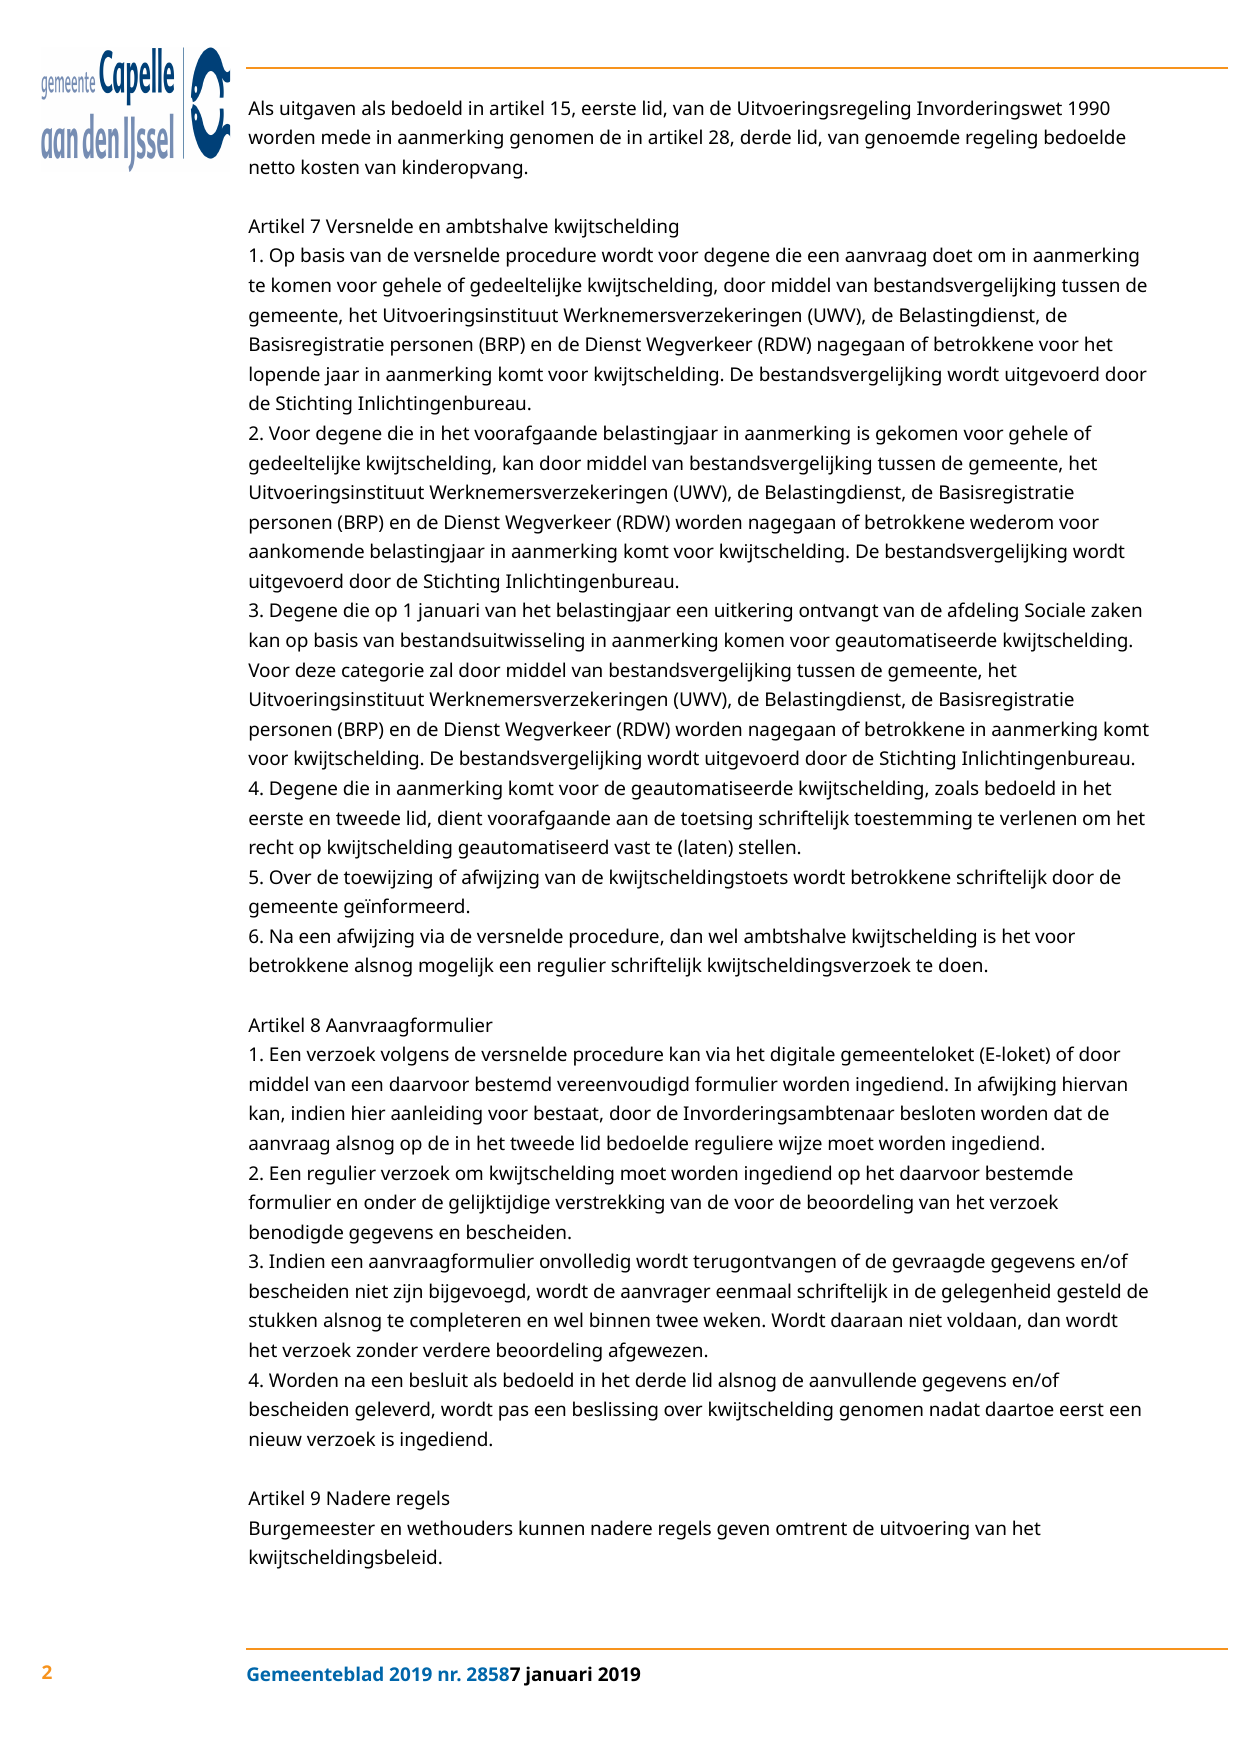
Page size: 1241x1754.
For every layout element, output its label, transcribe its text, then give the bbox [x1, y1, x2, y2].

text 4. Worden na een besluit als bedoeld in het derde lid alsnog de aanvullende gegevens en/of bescheiden geleverd, wordt pas een beslissing over kwijtschelding genomen nadat daartoe eerst een nieuw verzoek is ingediend. [248, 1367, 1152, 1452]
text 1. Een verzoek volgens de versnelde procedure kan via het digitale gemeenteloket (E-loket) of door middel van een daarvoor bestemd vereenvoudigd formulier worden ingediend. In afwijking hiervan kan, indien hier aanleiding voor bestaat, door de Invorderingsambtenaar besloten worden dat de aanvraag alsnog op de in het tweede lid bedoelde reguliere wijze moet worden ingediend. [248, 1041, 1152, 1156]
text 2. Voor degene die in het voorafgaande belastingjaar in aanmerking is gekomen voor gehele of gedeeltelijke kwijtschelding, kan door middel van bestandsvergelijking tussen de gemeente, het Uitvoeringsinstituut Werknemersverzekeringen (UWV), de Belastingdienst, de Basisregistratie personen (BRP) en de Dienst Wegverkeer (RDW) worden nagegaan of betrokkene wederom voor aankomende belastingjaar in aanmerking komt voor kwijtschelding. De bestandsvergelijking wordt uitgevoerd door de Stichting Inlichtingenbureau. [248, 420, 1152, 594]
text 3. Indien een aanvraagformulier onvolledig wordt terugontvangen of de gevraagde gegevens en/of bescheiden niet zijn bijgevoegd, wordt de aanvrager eenmaal schriftelijk in de gelegenheid gesteld de stukken alsnog te completeren en wel binnen twee weken. Wordt daaraan niet voldaan, dan wordt het verzoek zonder verdere beoordeling afgewezen. [248, 1248, 1152, 1363]
text 6. Na een afwijzing via de versnelde procedure, dan wel ambtshalve kwijtschelding is het voor betrokkene alsnog mogelijk een regulier schriftelijk kwijtscheldingsverzoek te doen. [248, 923, 1152, 978]
text Artikel 7 Versnelde en ambtshalve kwijtschelding [248, 213, 1152, 239]
text 4. Degene die in aanmerking komt voor de geautomatiseerde kwijtschelding, zoals bedoeld in het eerste en tweede lid, dient voorafgaande aan de toetsing schriftelijk toestemming te verlenen om het recht op kwijtschelding geautomatiseerd vast te (laten) stellen. [248, 775, 1152, 860]
picture [41, 47, 231, 172]
text 1. Op basis van de versnelde procedure wordt voor degene die een aanvraag doet om in aanmerking te komen voor gehele of gedeeltelijke kwijtschelding, door middel van bestandsvergelijking tussen de gemeente, het Uitvoeringsinstituut Werknemersverzekeringen (UWV), de Belastingdienst, de Basisregistratie personen (BRP) en de Dienst Wegverkeer (RDW) nagegaan of betrokkene voor het lopende jaar in aanmerking komt voor kwijtschelding. De bestandsvergelijking wordt uitgevoerd door de Stichting Inlichtingenbureau. [248, 243, 1152, 416]
text 5. Over de toewijzing of afwijzing van de kwijtscheldingstoets wordt betrokkene schriftelijk door de gemeente geïnformeerd. [248, 864, 1152, 919]
text Burgemeester en wethouders kunnen nadere regels geven omtrent de uitvoering van het kwijtscheldingsbeleid. [248, 1515, 1152, 1570]
text 3. Degene die op 1 januari van het belastingjaar een uitkering ontvangt van de afdeling Sociale zaken kan op basis van bestandsuitwisseling in aanmerking komen voor geautomatiseerde kwijtschelding. Voor deze categorie zal door middel van bestandsvergelijking tussen de gemeente, het Uitvoeringsinstituut Werknemersverzekeringen (UWV), de Belastingdienst, de Basisregistratie personen (BRP) en de Dienst Wegverkeer (RDW) worden nagegaan of betrokkene in aanmerking komt voor kwijtschelding. De bestandsvergelijking wordt uitgevoerd door de Stichting Inlichtingenbureau. [248, 598, 1152, 771]
text Artikel 8 Aanvraagformulier [248, 1012, 1152, 1038]
text 2. Een regulier verzoek om kwijtschelding moet worden ingediend op het daarvoor bestemde formulier en onder de gelijktijdige verstrekking van de voor de beoordeling van het verzoek benodigde gegevens en bescheiden. [248, 1160, 1152, 1245]
text Artikel 9 Nadere regels [248, 1485, 1152, 1511]
text Als uitgaven als bedoeld in artikel 15, eerste lid, van de Uitvoeringsregeling Invorderingswet 1990 worden mede in aanmerking genomen de in artikel 28, derde lid, van genoemde regeling bedoelde netto kosten van kinderopvang. [248, 95, 1152, 180]
